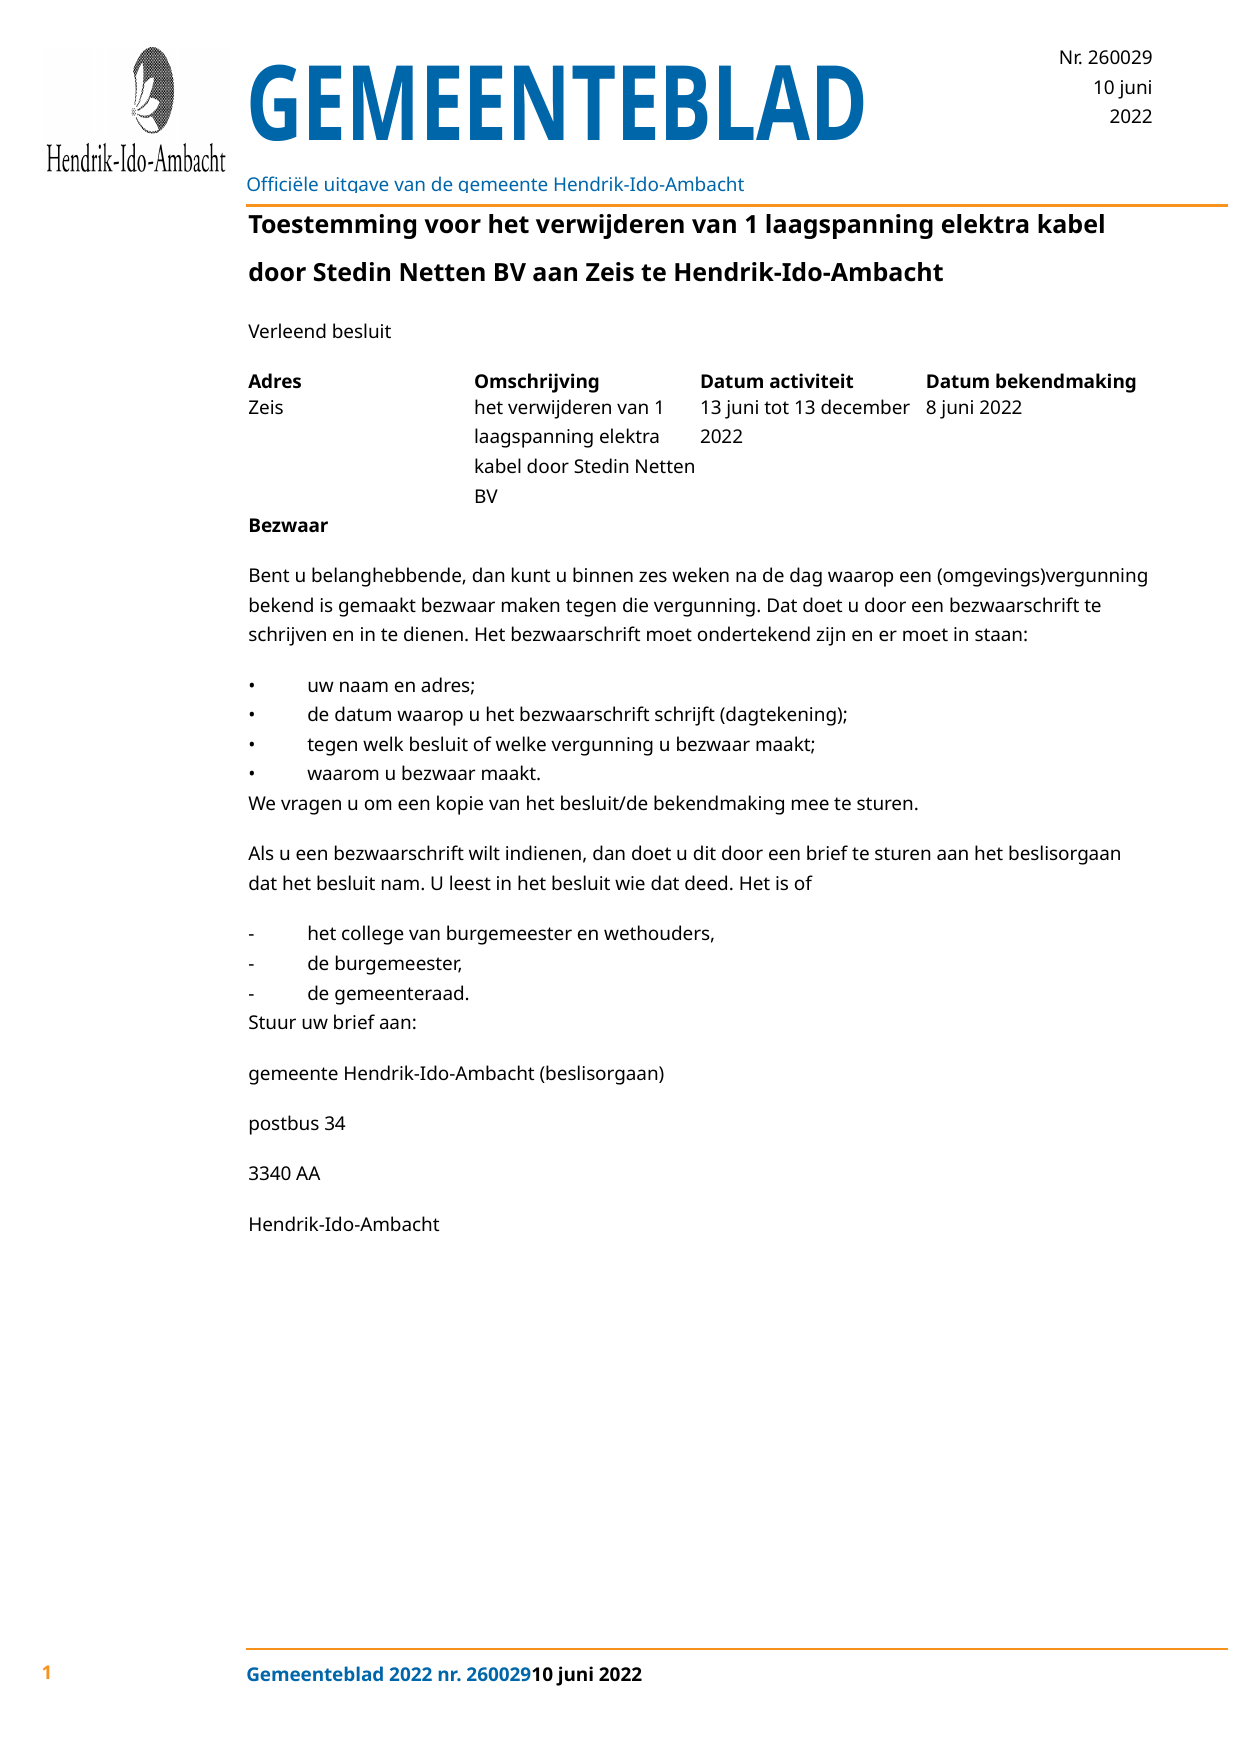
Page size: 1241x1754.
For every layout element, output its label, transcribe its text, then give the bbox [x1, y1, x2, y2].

text postbus 34 [248, 1110, 1152, 1136]
text Verleend besluit [248, 318, 1152, 344]
table_header Omschrijving [474, 369, 700, 394]
table_header Datum bekendmaking [926, 369, 1152, 394]
list het college van burgemeester en wethouders, [248, 921, 1152, 946]
text Toestemming voor het verwijderen van 1 laagspanning elektra kabel door Stedin Netten BV aan Zeis te Hendrik-Ido-Ambacht [248, 207, 1152, 288]
table_header Adres [248, 369, 474, 394]
table_cell Zeis [248, 394, 474, 509]
text Stuur uw brief aan: [248, 1009, 1152, 1035]
text 3340 AA [248, 1161, 1152, 1186]
text Bent u belanghebbende, dan kunt u binnen zes weken na de dag waarop een (omgevings)vergunning bekend is gemaakt bezwaar maken tegen die vergunning. Dat doet u door een bezwaarschrift te schrijven en in te dienen. Het bezwaarschrift moet ondertekend zijn en er moet in staan: [248, 562, 1152, 647]
list tegen welk besluit of welke vergunning u bezwaar maakt; [248, 731, 1152, 757]
picture [41, 47, 231, 172]
text gemeente Hendrik-Ido-Ambacht (beslisorgaan) [248, 1060, 1152, 1086]
table_cell het verwijderen van 1 laagspanning elektra kabel door Stedin Netten BV [474, 394, 700, 509]
list de gemeenteraad. [248, 980, 1152, 1006]
table_cell 13 juni tot 13 december 2022 [700, 394, 926, 509]
table_header Datum activiteit [700, 369, 926, 394]
list de datum waarop u het bezwaarschrift schrijft (dagtekening); [248, 701, 1152, 727]
text Bezwaar [248, 512, 1152, 538]
text We vragen u om een kopie van het besluit/de bekendmaking mee te sturen. [248, 790, 1152, 816]
table_cell 8 juni 2022 [926, 394, 1152, 509]
text Hendrik-Ido-Ambacht [248, 1211, 1152, 1237]
list uw naam en adres; [248, 672, 1152, 698]
list de burgemeester, [248, 950, 1152, 976]
text Als u een bezwaarschrift wilt indienen, dan doet u dit door een brief te sturen aan het beslisorgaan dat het besluit nam. U leest in het besluit wie dat deed. Het is of [248, 841, 1152, 896]
list waarom u bezwaar maakt. [248, 761, 1152, 786]
